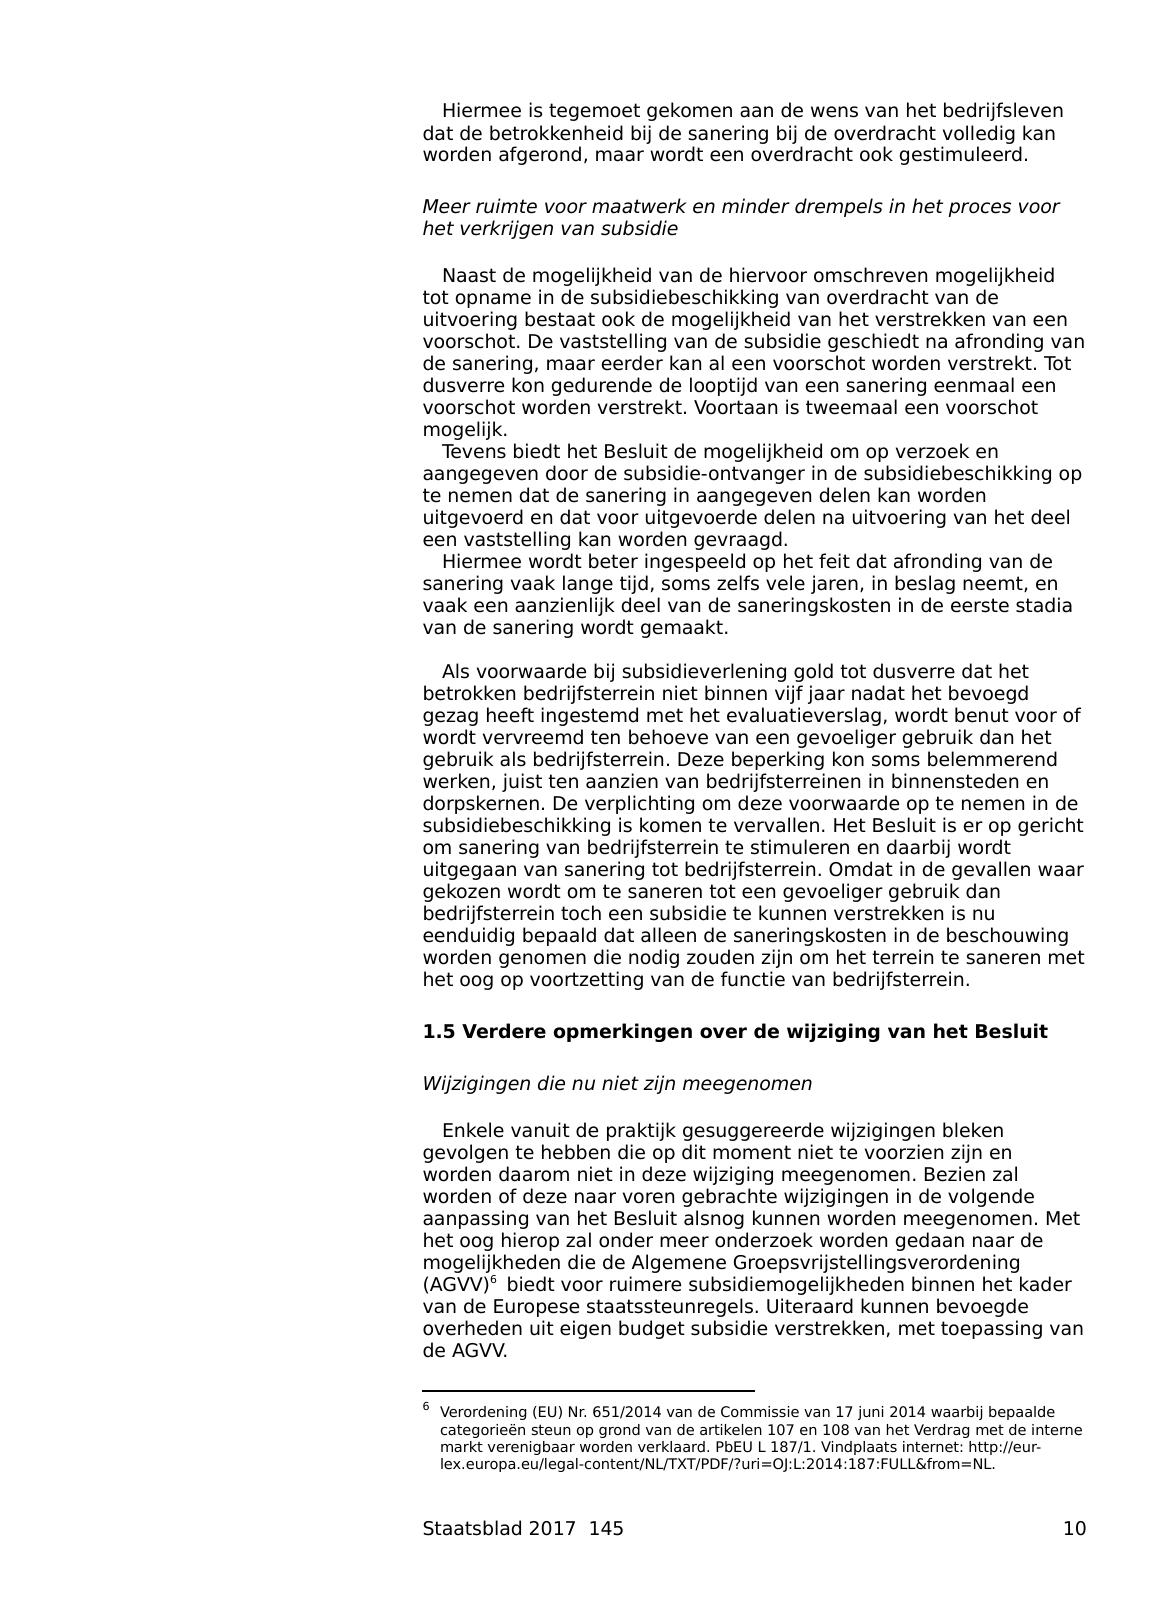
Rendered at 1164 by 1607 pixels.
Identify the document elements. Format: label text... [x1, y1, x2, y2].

text Tevens biedt het Besluit de mogelijkheid om op verzoek en aangegeven door de subsidie-ontvanger in de subsidiebeschikking op te nemen dat de sanering in aangegeven delen kan worden uitgevoerd en dat voor uitgevoerde delen na uitvoering van het deel een vaststelling kan worden gevraagd. [422, 441, 1087, 551]
text Enkele vanuit de praktijk gesuggereerde wijzigingen bleken gevolgen te hebben die op dit moment niet te voorzien zijn en worden daarom niet in deze wijziging meegenomen. Bezien zal worden of deze naar voren gebrachte wijzigingen in de volgende aanpassing van het Besluit alsnog kunnen worden meegenomen. Met het oog hierop zal onder meer onderzoek worden gedaan naar de mogelijkheden die de Algemene Groepsvrijstellingsverordening (AGVV) biedt voor ruimere subsidiemogelijkheden binnen het kader van de Europese staatssteunregels. Uiteraard kunnen bevoegde overheden uit eigen budget subsidie verstrekken, met toepassing van de AGVV. [422, 1120, 1087, 1362]
subtitle Wijzigingen die nu niet zijn meegenomen [422, 1073, 1087, 1095]
text Hiermee wordt beter ingespeeld op het feit dat afronding van de sanering vaak lange tijd, soms zelfs vele jaren, in beslag neemt, en vaak een aanzienlijk deel van de saneringskosten in de eerste stadia van de sanering wordt gemaakt. [422, 551, 1087, 639]
text Hiermee is tegemoet gekomen aan de wens van het bedrijfsleven dat de betrokkenheid bij de sanering bij de overdracht volledig kan worden afgerond, maar wordt een overdracht ook gestimuleerd. [422, 100, 1087, 166]
subtitle Meer ruimte voor maatwerk en minder drempels in het proces voor het verkrijgen van subsidie [422, 196, 1087, 240]
subtitle 1.5 Verdere opmerkingen over de wijziging van het Besluit [422, 1021, 1087, 1043]
text Verordening (EU) Nr. 651/2014 van de Commissie van 17 juni 2014 waarbij bepaalde categorieën steun op grond van de artikelen 107 en 108 van het Verdrag met de interne markt verenigbaar worden verklaard. PbEU L 187/1. Vindplaats internet: http://eur-lex.europa.eu/legal-content/NL/TXT/PDF/?uri=OJ:L:2014:187:FULL&from=NL. [422, 1400, 1087, 1473]
text Als voorwaarde bij subsidieverlening gold tot dusverre dat het betrokken bedrijfsterrein niet binnen vijf jaar nadat het bevoegd gezag heeft ingestemd met het evaluatieverslag, wordt benut voor of wordt vervreemd ten behoeve van een gevoeliger gebruik dan het gebruik als bedrijfsterrein. Deze beperking kon soms belemmerend werken, juist ten aanzien van bedrijfsterreinen in binnensteden en dorpskernen. De verplichting om deze voorwaarde op te nemen in de subsidiebeschikking is komen te vervallen. Het Besluit is er op gericht om sanering van bedrijfsterrein te stimuleren en daarbij wordt uitgegaan van sanering tot bedrijfsterrein. Omdat in de gevallen waar gekozen wordt om te saneren tot een gevoeliger gebruik dan bedrijfsterrein toch een subsidie te kunnen verstrekken is nu eenduidig bepaald dat alleen de saneringskosten in de beschouwing worden genomen die nodig zouden zijn om het terrein te saneren met het oog op voortzetting van de functie van bedrijfsterrein. [422, 661, 1087, 991]
text Naast de mogelijkheid van de hiervoor omschreven mogelijkheid tot opname in de subsidiebeschikking van overdracht van de uitvoering bestaat ook de mogelijkheid van het verstrekken van een voorschot. De vaststelling van de subsidie geschiedt na afronding van de sanering, maar eerder kan al een voorschot worden verstrekt. Tot dusverre kon gedurende de looptijd van een sanering eenmaal een voorschot worden verstrekt. Voortaan is tweemaal een voorschot mogelijk. [422, 265, 1087, 441]
